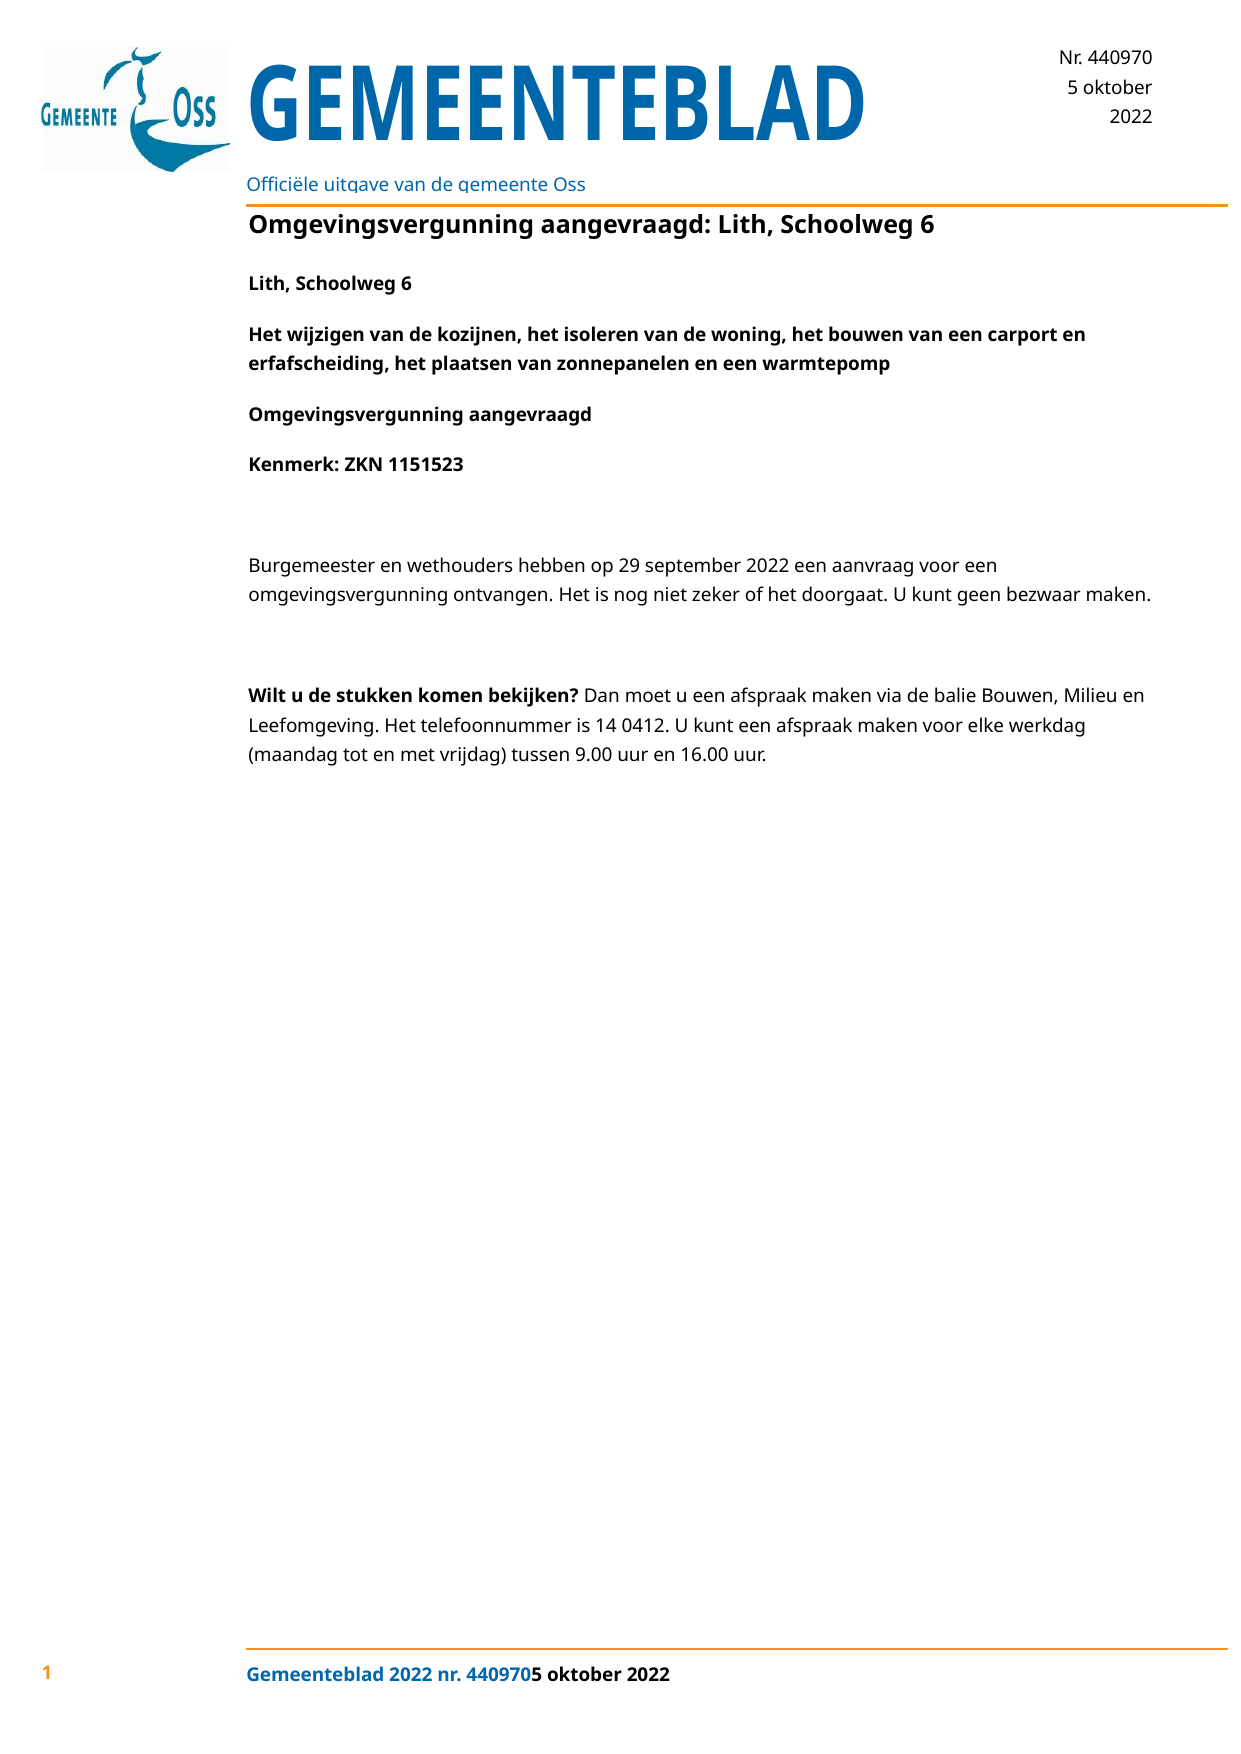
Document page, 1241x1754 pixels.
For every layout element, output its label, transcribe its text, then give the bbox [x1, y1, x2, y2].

picture [41, 47, 231, 172]
text Burgemeester en wethouders hebben op 29 september 2022 een aanvraag voor een omgevingsvergunning ontvangen. Het is nog niet zeker of het doorgaat. U kunt geen bezwaar maken. [248, 552, 1152, 607]
text Omgevingsvergunning aangevraagd [248, 401, 1152, 426]
text Lith, Schoolweg 6 [248, 270, 1152, 296]
text Wilt u de stukken komen bekijken? Dan moet u een afspraak maken via de balie Bouwen, Milieu en Leefomgeving. Het telefoonnummer is 14 0412. U kunt een afspraak maken voor elke werkdag (maandag tot en met vrijdag) tussen 9.00 uur en 16.00 uur. [248, 682, 1152, 767]
text Kenmerk: ZKN 1151523 [248, 451, 1152, 477]
text Het wijzigen van de kozijnen, het isoleren van de woning, het bouwen van een carport en erfafscheiding, het plaatsen van zonnepanelen en een warmtepomp [248, 321, 1152, 376]
text Omgevingsvergunning aangevraagd: Lith, Schoolweg 6 [248, 207, 1152, 241]
